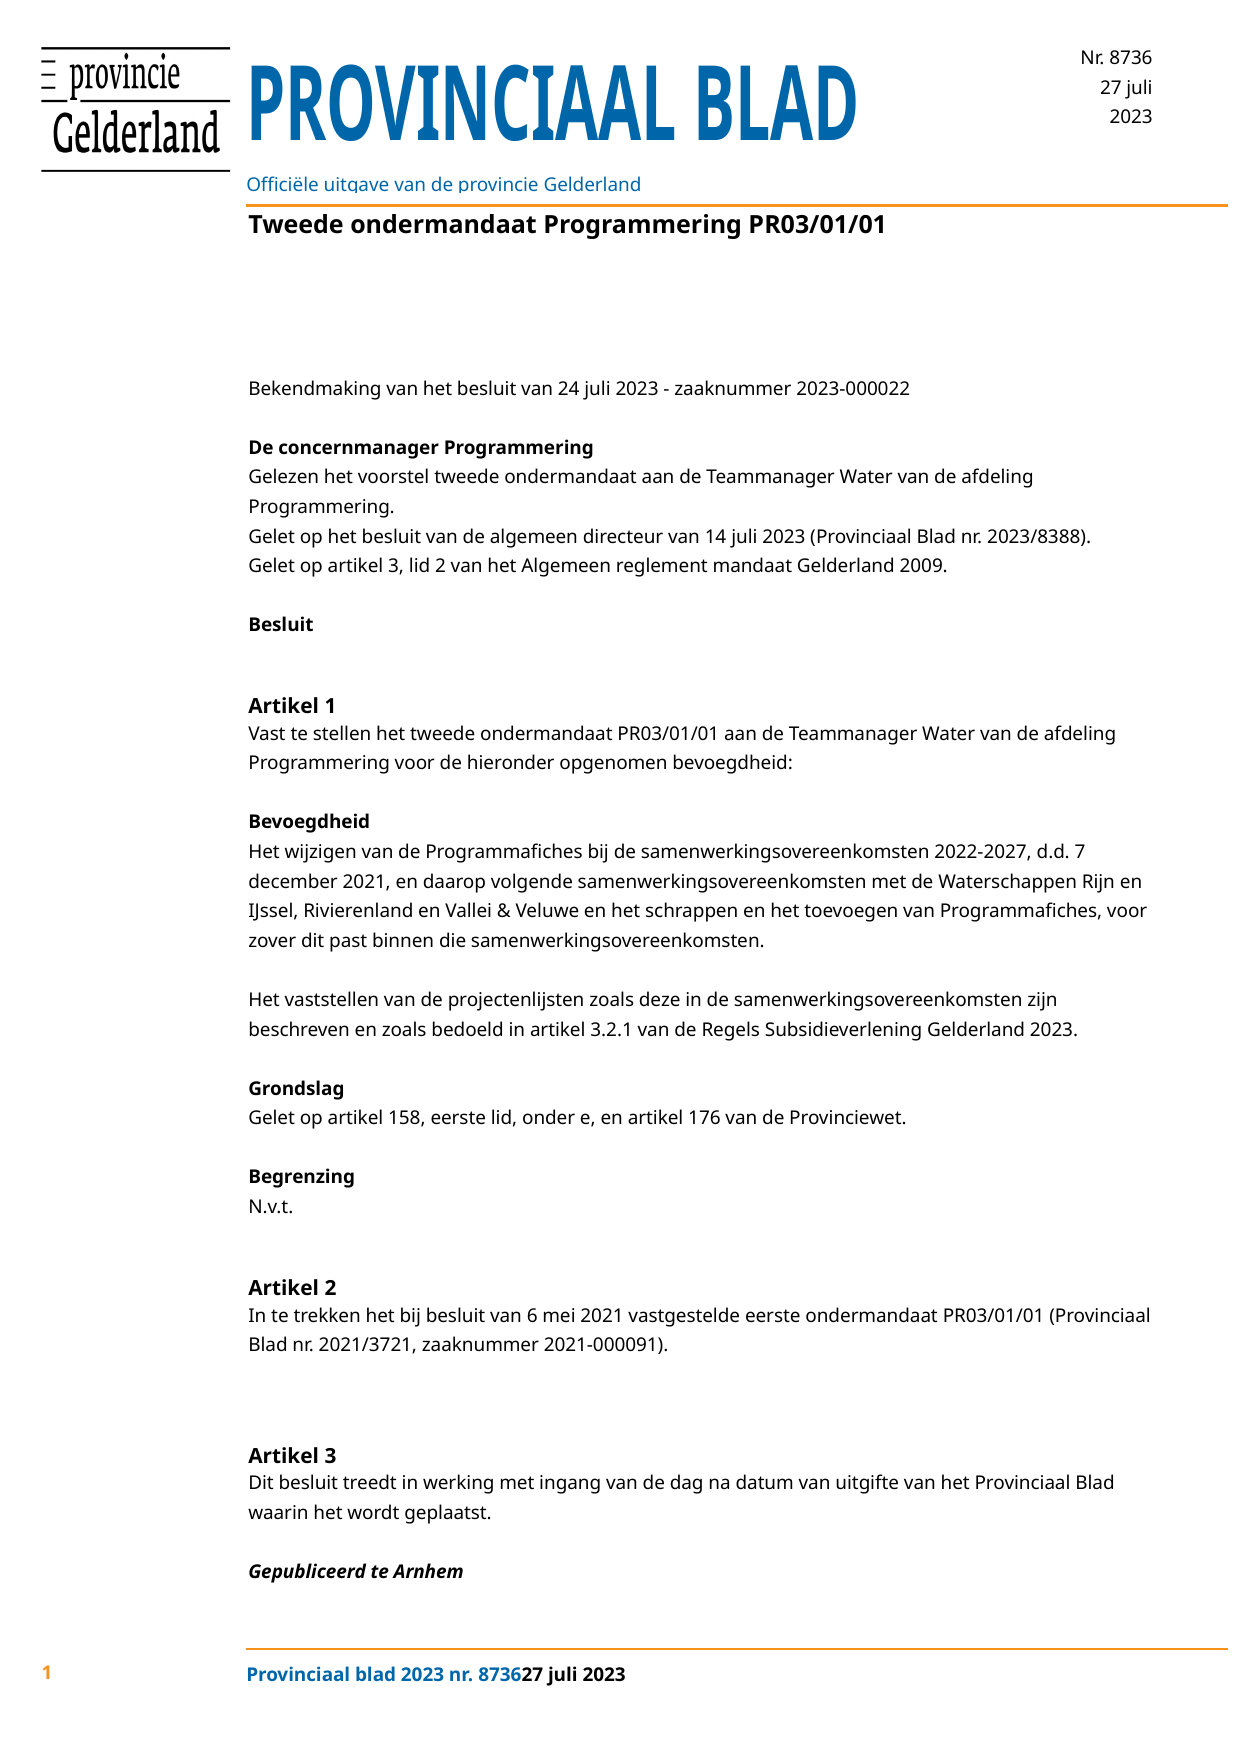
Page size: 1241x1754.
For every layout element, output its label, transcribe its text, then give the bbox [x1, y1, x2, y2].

text Gepubliceerd te Arnhem [248, 1558, 1152, 1584]
text Bevoegdheid [248, 809, 1152, 834]
text De concernmanager Programmering [248, 434, 1152, 460]
picture [41, 47, 231, 172]
text Artikel 2 [248, 1273, 1152, 1302]
text Gelet op het besluit van de algemeen directeur van 14 juli 2023 (Provinciaal Blad nr. 2023/8388). [248, 523, 1152, 548]
text Gelet op artikel 158, eerste lid, onder e, en artikel 176 van de Provinciewet. [248, 1104, 1152, 1130]
text Artikel 1 [248, 692, 1152, 720]
text N.v.t. [248, 1193, 1152, 1219]
text Gelet op artikel 3, lid 2 van het Algemeen reglement mandaat Gelderland 2009. [248, 552, 1152, 578]
text In te trekken het bij besluit van 6 mei 2021 vastgestelde eerste ondermandaat PR03/01/01 (Provinciaal Blad nr. 2021/3721, zaaknummer 2021-000091). [248, 1302, 1152, 1357]
text Dit besluit treedt in werking met ingang van de dag na datum van uitgifte van het Provinciaal Blad waarin het wordt geplaatst. [248, 1469, 1152, 1525]
text Bekendmaking van het besluit van 24 juli 2023 - zaaknummer 2023-000022 [248, 375, 1152, 401]
text Vast te stellen het tweede ondermandaat PR03/01/01 aan de Teammanager Water van de afdeling Programmering voor de hieronder opgenomen bevoegdheid: [248, 720, 1152, 775]
text Artikel 3 [248, 1441, 1152, 1469]
text Grondslag [248, 1075, 1152, 1101]
text Gelezen het voorstel tweede ondermandaat aan de Teammanager Water van de afdeling Programmering. [248, 464, 1152, 519]
text Begrenzing [248, 1164, 1152, 1189]
text Tweede ondermandaat Programmering PR03/01/01 [248, 207, 1152, 241]
text Besluit [248, 612, 1152, 637]
text Het vaststellen van de projectenlijsten zoals deze in de samenwerkingsovereenkomsten zijn beschreven en zoals bedoeld in artikel 3.2.1 van de Regels Subsidieverlening Gelderland 2023. [248, 986, 1152, 1042]
text Het wijzigen van de Programmafiches bij de samenwerkingsovereenkomsten 2022-2027, d.d. 7 december 2021, en daarop volgende samenwerkingsovereenkomsten met de Waterschappen Rijn en IJssel, Rivierenland en Vallei & Veluwe en het schrappen en het toevoegen van Programmafiches, voor zover dit past binnen die samenwerkingsovereenkomsten. [248, 838, 1152, 953]
